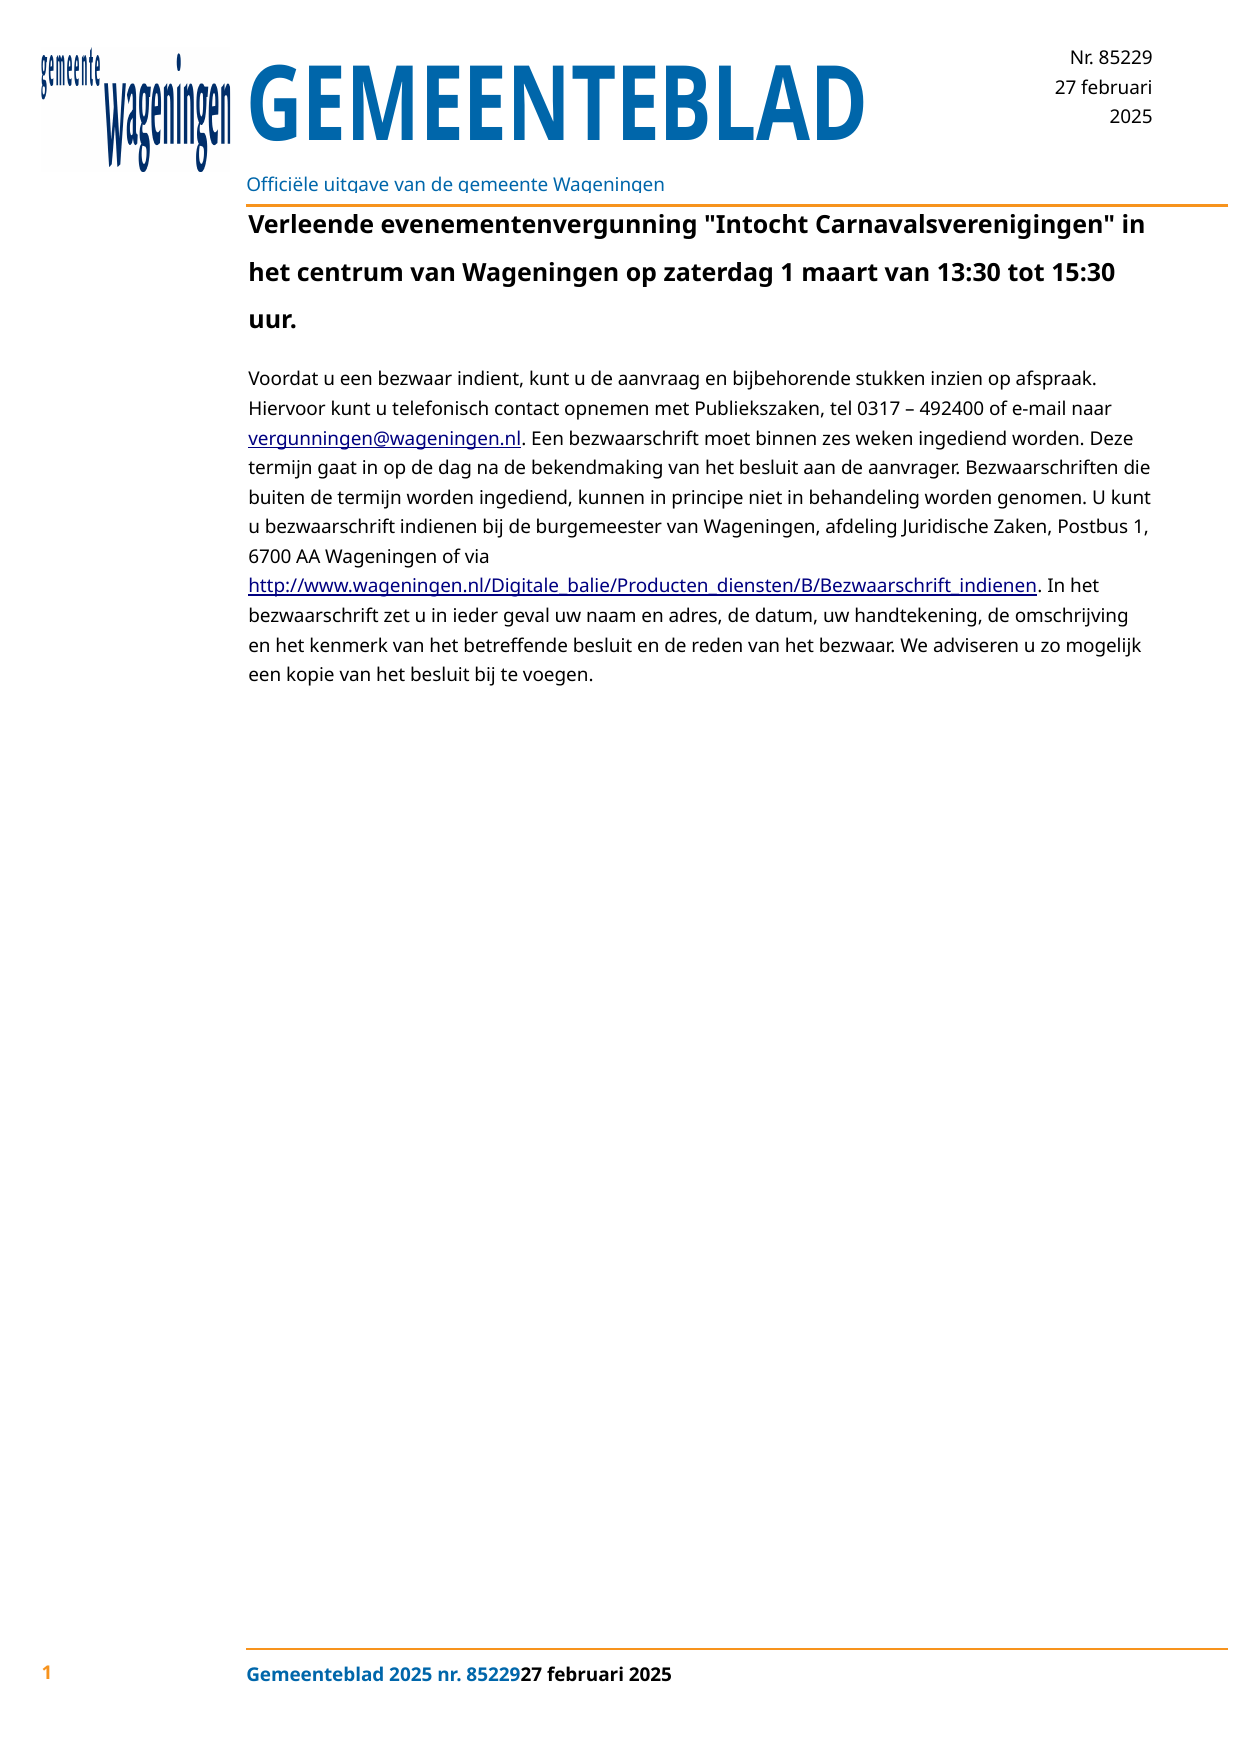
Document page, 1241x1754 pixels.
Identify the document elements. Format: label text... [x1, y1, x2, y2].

text Voordat u een bezwaar indient, kunt u de aanvraag en bijbehorende stukken inzien op afspraak. Hiervoor kunt u telefonisch contact opnemen met Publiekszaken, tel 0317 – 492400 of e-mail naar vergunningen@wageningen.nl. Een bezwaarschrift moet binnen zes weken ingediend worden. Deze termijn gaat in op de dag na de bekendmaking van het besluit aan de aanvrager. Bezwaarschriften die buiten de termijn worden ingediend, kunnen in principe niet in behandeling worden genomen. U kunt u bezwaarschrift indienen bij de burgemeester van Wageningen, afdeling Juridische Zaken, Postbus 1, 6700 AA Wageningen of via http://www.wageningen.nl/Digitale_balie/Producten_diensten/B/Bezwaarschrift_indienen. In het bezwaarschrift zet u in ieder geval uw naam en adres, de datum, uw handtekening, de omschrijving en het kenmerk van het betreffende besluit en de reden van het bezwaar. We adviseren u zo mogelijk een kopie van het besluit bij te voegen. [248, 366, 1152, 687]
picture [41, 47, 231, 172]
text Verleende evenementenvergunning "Intocht Carnavalsverenigingen" in het centrum van Wageningen op zaterdag 1 maart van 13:30 tot 15:30 uur. [248, 207, 1152, 336]
